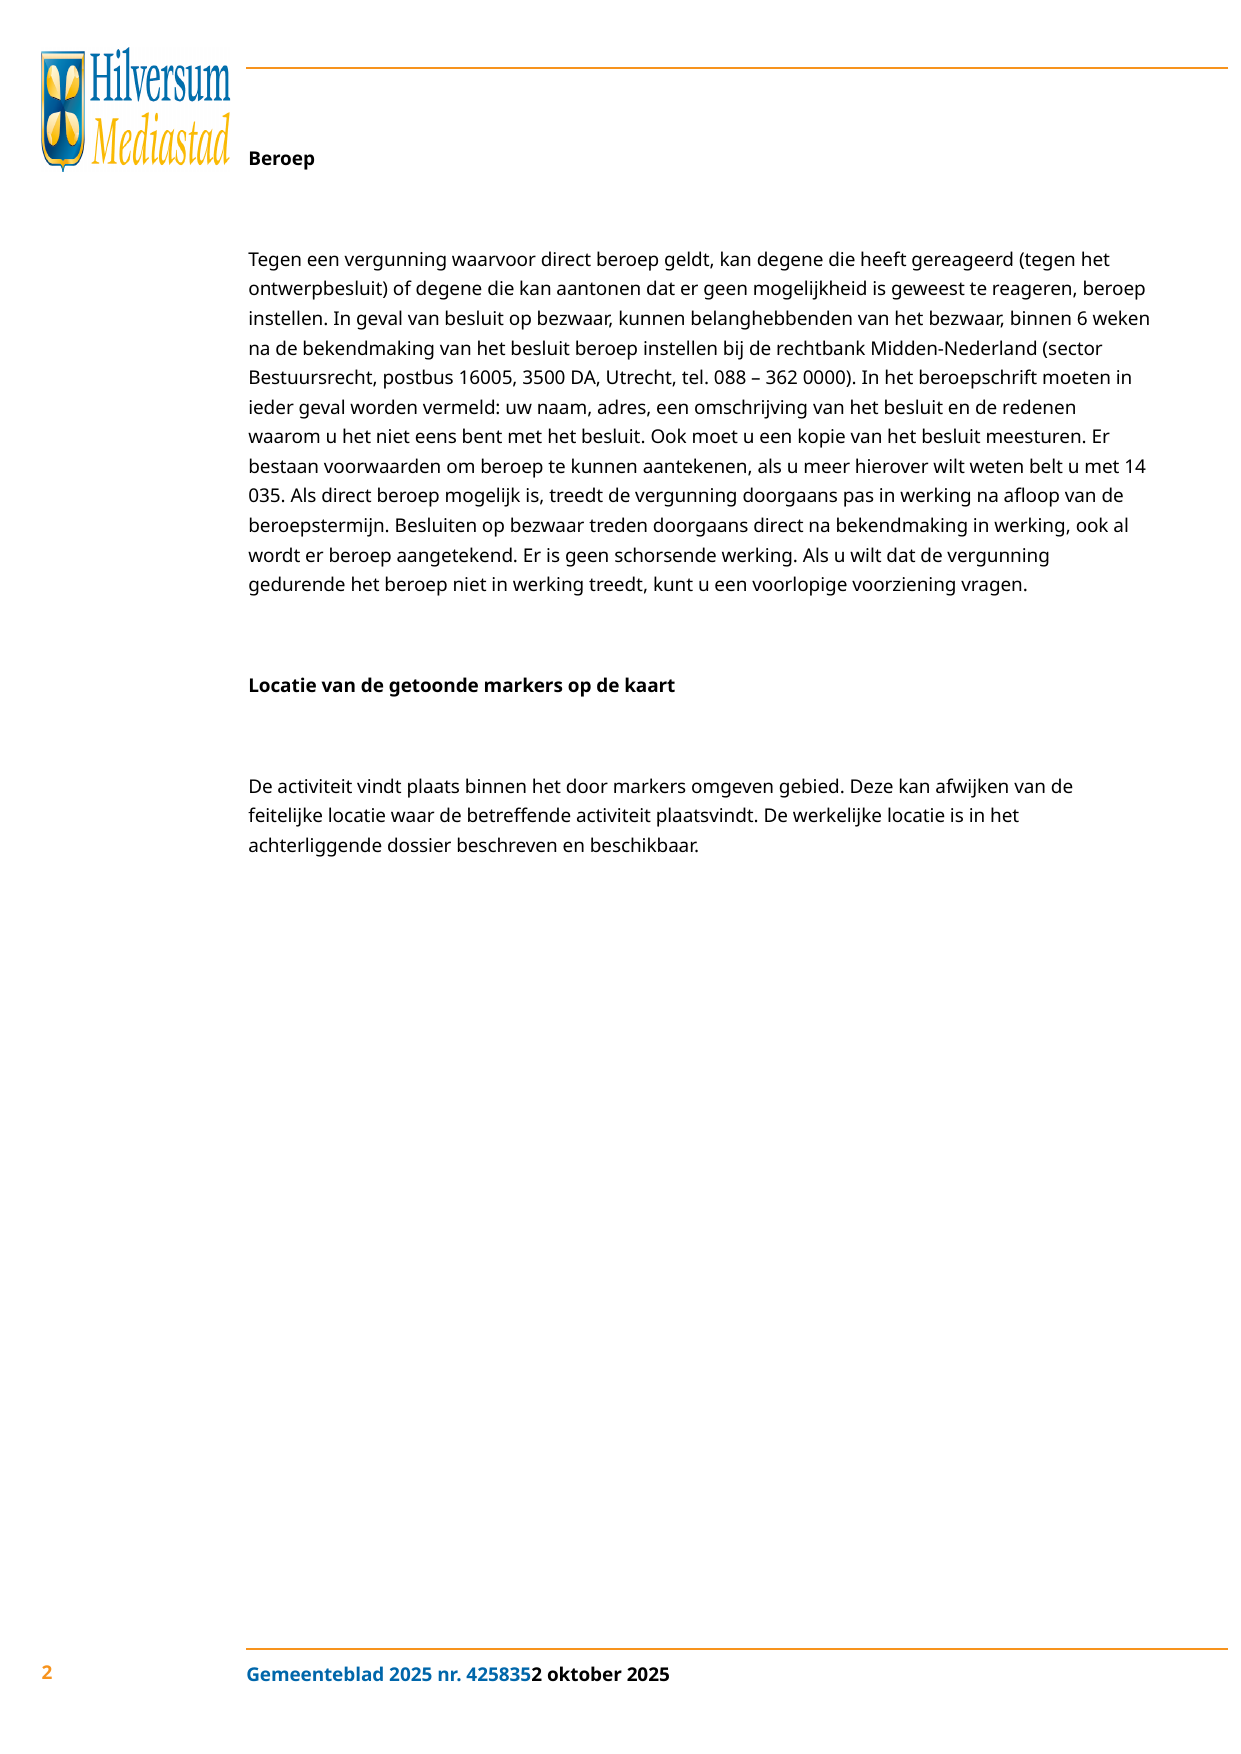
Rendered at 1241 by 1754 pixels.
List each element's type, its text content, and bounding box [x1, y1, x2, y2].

text Beroep [248, 145, 1152, 171]
text Tegen een vergunning waarvoor direct beroep geldt, kan degene die heeft gereageerd (tegen het ontwerpbesluit) of degene die kan aantonen dat er geen mogelijkheid is geweest te reageren, beroep instellen. In geval van besluit op bezwaar, kunnen belanghebbenden van het bezwaar, binnen 6 weken na de bekendmaking van het besluit beroep instellen bij de rechtbank Midden-Nederland (sector Bestuursrecht, postbus 16005, 3500 DA, Utrecht, tel. 088 – 362 0000). In het beroepschrift moeten in ieder geval worden vermeld: uw naam, adres, een omschrijving van het besluit en de redenen waarom u het niet eens bent met het besluit. Ook moet u een kopie van het besluit meesturen. Er bestaan voorwaarden om beroep te kunnen aantekenen, als u meer hierover wilt weten belt u met 14 035. Als direct beroep mogelijk is, treedt de vergunning doorgaans pas in werking na afloop van de beroepstermijn. Besluiten op bezwaar treden doorgaans direct na bekendmaking in werking, ook al wordt er beroep aangetekend. Er is geen schorsende werking. Als u wilt dat de vergunning gedurende het beroep niet in werking treedt, kunt u een voorlopige voorziening vragen. [248, 246, 1152, 597]
text Locatie van de getoonde markers op de kaart [248, 672, 1152, 698]
text De activiteit vindt plaats binnen het door markers omgeven gebied. Deze kan afwijken van de feitelijke locatie waar de betreffende activiteit plaatsvindt. De werkelijke locatie is in het achterliggende dossier beschreven en beschikbaar. [248, 773, 1152, 858]
picture [41, 47, 231, 172]
